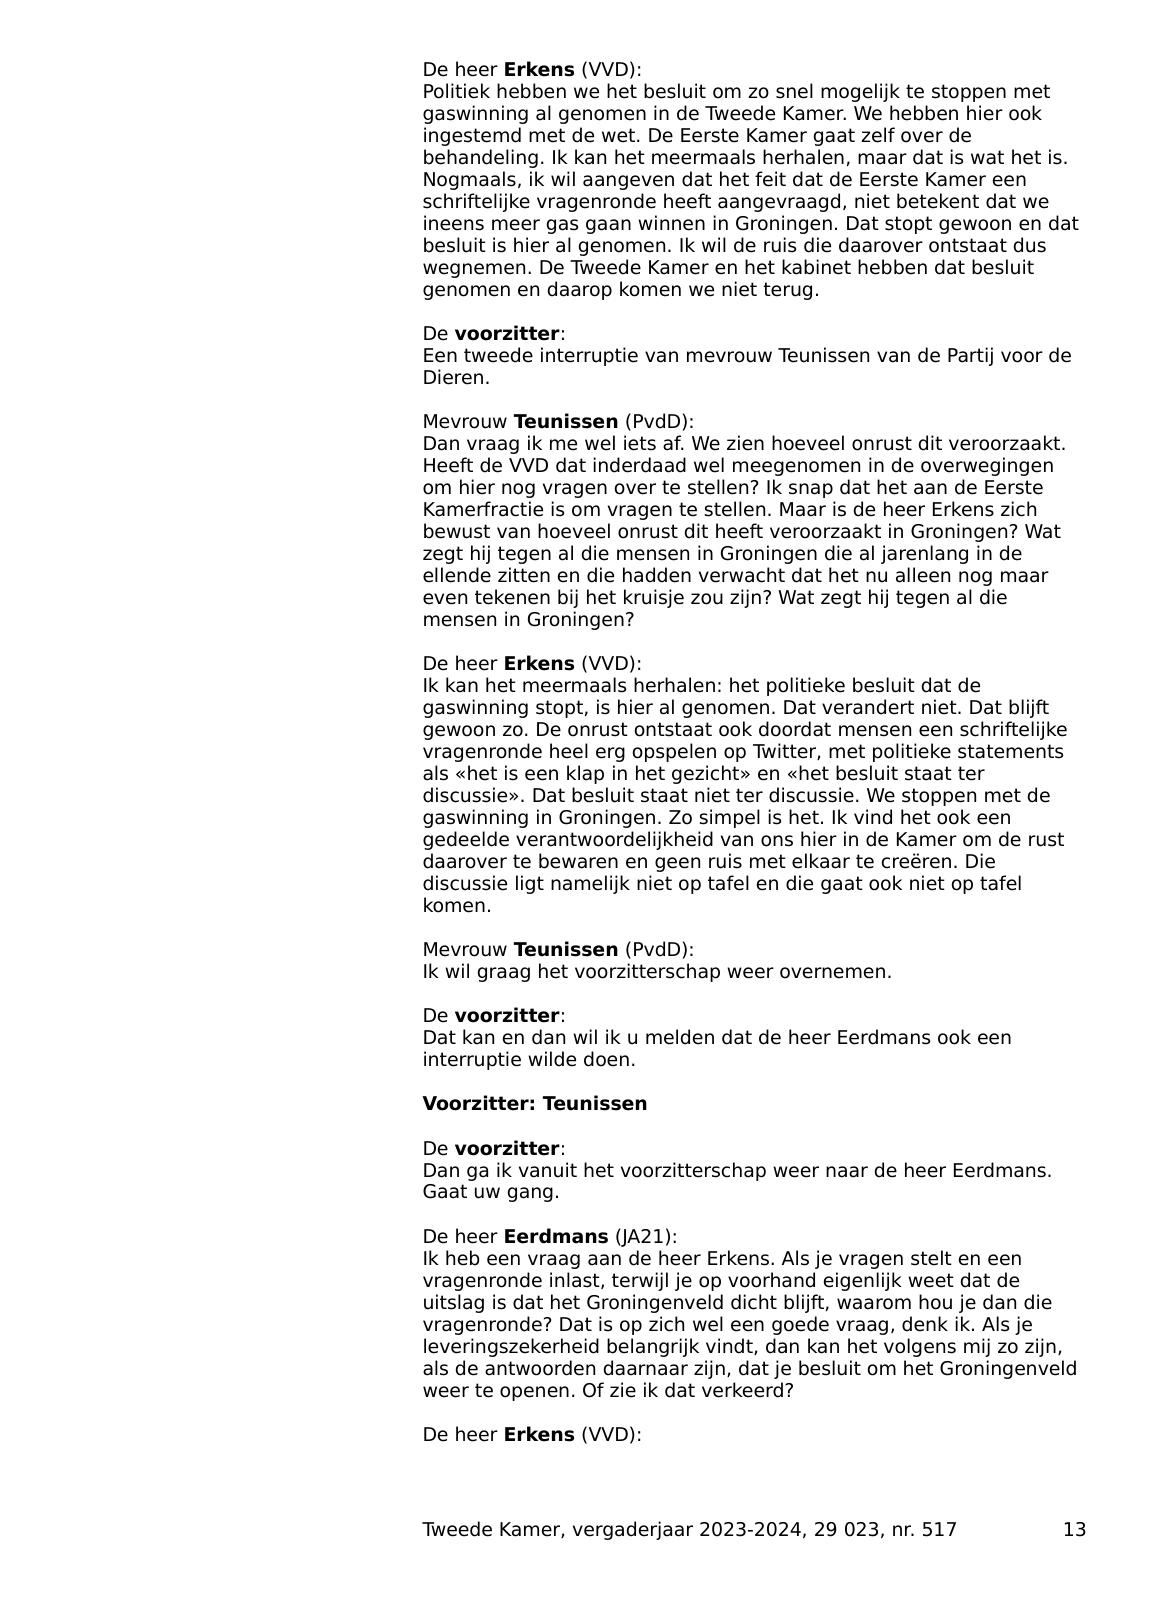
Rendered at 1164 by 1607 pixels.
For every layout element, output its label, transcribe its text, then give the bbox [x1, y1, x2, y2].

text Mevrouw Teunissen (PvdD): [422, 411, 1087, 433]
text Ik heb een vraag aan de heer Erkens. Als je vragen stelt en een vragenronde inlast, terwijl je op voorhand eigenlijk weet dat de uitslag is dat het Groningenveld dicht blijft, waarom hou je dan die vragenronde? Dat is op zich wel een goede vraag, denk ik. Als je leveringszekerheid belangrijk vindt, dan kan het volgens mij zo zijn, als de antwoorden daarnaar zijn, dat je besluit om het Groningenveld weer te openen. Of zie ik dat verkeerd? [422, 1248, 1087, 1401]
text Mevrouw Teunissen (PvdD): [422, 939, 1087, 961]
text Ik wil graag het voorzitterschap weer overnemen. [422, 961, 1087, 983]
text De heer Erkens (VVD): [422, 1424, 1087, 1446]
text Ik kan het meermaals herhalen: het politieke besluit dat de gaswinning stopt, is hier al genomen. Dat verandert niet. Dat blijft gewoon zo. De onrust ontstaat ook doordat mensen een schriftelijke vragenronde heel erg opspelen op Twitter, met politieke statements als «het is een klap in het gezicht» en «het besluit staat ter discussie». Dat besluit staat niet ter discussie. We stoppen met de gaswinning in Groningen. Zo simpel is het. Ik vind het ook een gedeelde verantwoordelijkheid van ons hier in de Kamer om de rust daarover te bewaren en geen ruis met elkaar te creëren. Die discussie ligt namelijk niet op tafel en die gaat ook niet op tafel komen. [422, 675, 1087, 917]
text De heer Erkens (VVD): [422, 653, 1087, 675]
text Een tweede interruptie van mevrouw Teunissen van de Partij voor de Dieren. [422, 345, 1087, 389]
text De voorzitter: [422, 1137, 1087, 1159]
text De voorzitter: [422, 1005, 1087, 1027]
text De heer Eerdmans (JA21): [422, 1226, 1087, 1248]
text Politiek hebben we het besluit om zo snel mogelijk te stoppen met gaswinning al genomen in de Tweede Kamer. We hebben hier ook ingestemd met de wet. De Eerste Kamer gaat zelf over de behandeling. Ik kan het meermaals herhalen, maar dat is wat het is. Nogmaals, ik wil aangeven dat het feit dat de Eerste Kamer een schriftelijke vragenronde heeft aangevraagd, niet betekent dat we ineens meer gas gaan winnen in Groningen. Dat stopt gewoon en dat besluit is hier al genomen. Ik wil de ruis die daarover ontstaat dus wegnemen. De Tweede Kamer en het kabinet hebben dat besluit genomen en daarop komen we niet terug. [422, 81, 1087, 301]
text De heer Erkens (VVD): [422, 59, 1087, 81]
text Dan ga ik vanuit het voorzitterschap weer naar de heer Eerdmans. Gaat uw gang. [422, 1159, 1087, 1203]
subtitle Voorzitter: Teunissen [422, 1093, 1087, 1115]
text De voorzitter: [422, 323, 1087, 345]
text Dat kan en dan wil ik u melden dat de heer Eerdmans ook een interruptie wilde doen. [422, 1027, 1087, 1071]
text Dan vraag ik me wel iets af. We zien hoeveel onrust dit veroorzaakt. Heeft de VVD dat inderdaad wel meegenomen in de overwegingen om hier nog vragen over te stellen? Ik snap dat het aan de Eerste Kamerfractie is om vragen te stellen. Maar is de heer Erkens zich bewust van hoeveel onrust dit heeft veroorzaakt in Groningen? Wat zegt hij tegen al die mensen in Groningen die al jarenlang in de ellende zitten en die hadden verwacht dat het nu alleen nog maar even tekenen bij het kruisje zou zijn? Wat zegt hij tegen al die mensen in Groningen? [422, 433, 1087, 631]
